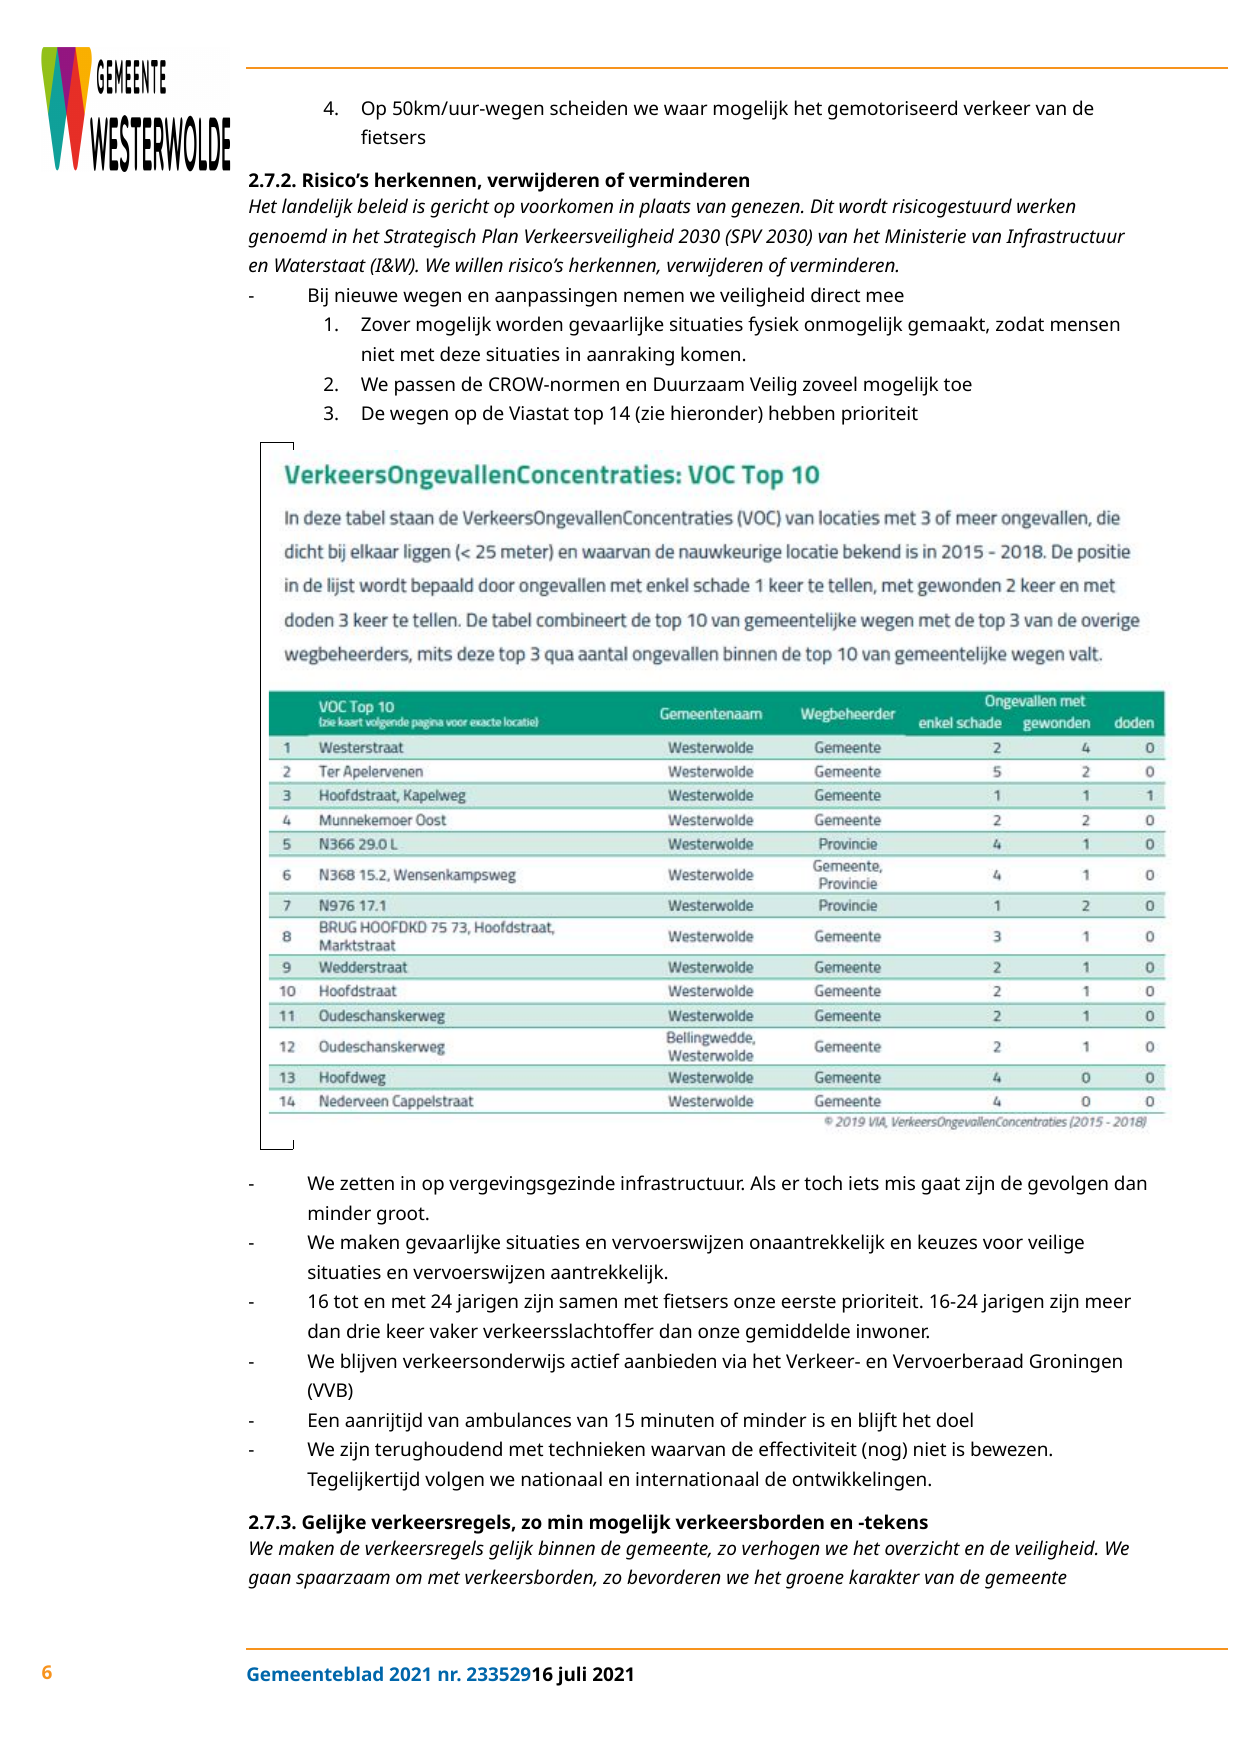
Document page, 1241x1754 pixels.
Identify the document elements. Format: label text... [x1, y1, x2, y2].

picture [268, 450, 1173, 1140]
list We zijn terughoudend met technieken waarvan de effectiviteit (nog) niet is bewezen. Tegelijkertijd volgen we nationaal en internationaal de ontwikkelingen. [248, 1437, 1152, 1492]
text We maken de verkeersregels gelijk binnen de gemeente, zo verhogen we het overzicht en de veiligheid. We gaan spaarzaam om met verkeersborden, zo bevorderen we het groene karakter van de gemeente [248, 1535, 1152, 1590]
list We maken gevaarlijke situaties en vervoerswijzen onaantrekkelijk en keuzes voor veilige situaties en vervoerswijzen aantrekkelijk. [248, 1229, 1152, 1285]
list Zover mogelijk worden gevaarlijke situaties fysiek onmogelijk gemaakt, zodat mensen niet met deze situaties in aanraking komen. [323, 312, 1152, 367]
list 16 tot en met 24 jarigen zijn samen met fietsers onze eerste prioriteit. 16-24 jarigen zijn meer dan drie keer vaker verkeersslachtoffer dan onze gemiddelde inwoner. [248, 1289, 1152, 1344]
list We passen de CROW-normen en Duurzaam Veilig zoveel mogelijk toe [323, 371, 1152, 396]
list We zetten in op vergevingsgezinde infrastructuur. Als er toch iets mis gaat zijn de gevolgen dan minder groot. [248, 1170, 1152, 1226]
text Het landelijk beleid is gericht op voorkomen in plaats van genezen. Dit wordt risicogestuurd werken genoemd in het Strategisch Plan Verkeersveiligheid 2030 (SPV 2030) van het Ministerie van Infrastructuur en Waterstaat (I&W). We willen risico’s herkennen, verwijderen of verminderen. [248, 193, 1152, 278]
list We blijven verkeersonderwijs actief aanbieden via het Verkeer- en Vervoerberaad Groningen (VVB) [248, 1348, 1152, 1403]
list Een aanrijtijd van ambulances van 15 minuten of minder is en blijft het doel [248, 1407, 1152, 1433]
text 2.7.3. Gelijke verkeersregels, zo min mogelijk verkeersborden en -tekens [248, 1509, 1152, 1535]
text 2.7.2. Risico’s herkennen, verwijderen of verminderen [248, 167, 1152, 193]
list De wegen op de Viastat top 14 (zie hieronder) hebben prioriteit [323, 400, 1152, 426]
list Op 50km/uur-wegen scheiden we waar mogelijk het gemotoriseerd verkeer van de fietsers [323, 95, 1152, 150]
picture [41, 47, 231, 172]
list Bij nieuwe wegen en aanpassingen nemen we veiligheid direct mee [248, 282, 1152, 308]
